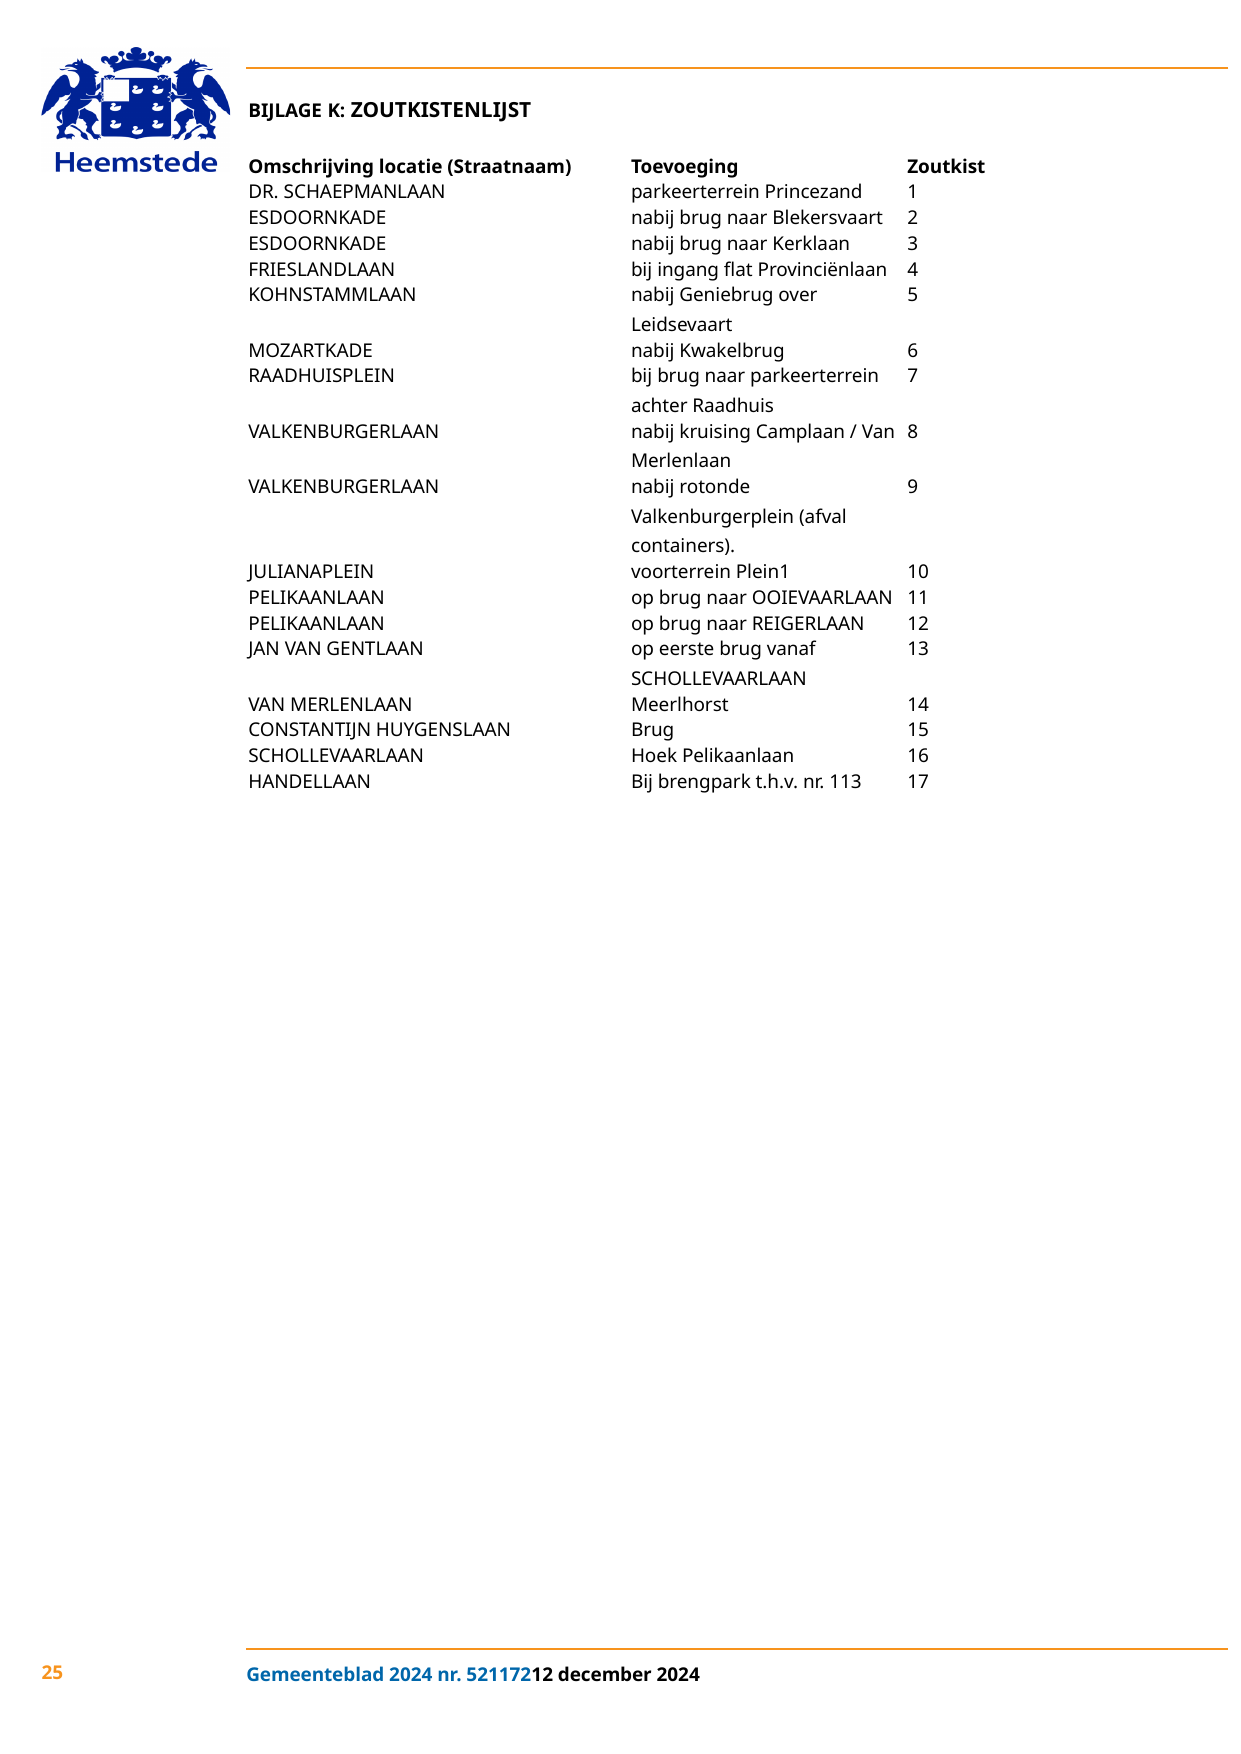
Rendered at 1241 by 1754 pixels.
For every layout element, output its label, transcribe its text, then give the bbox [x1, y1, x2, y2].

table_cell 15 [907, 716, 1152, 742]
table_cell 4 [907, 256, 1152, 282]
table_cell nabij Geniebrug over Leidsevaart [631, 282, 907, 337]
table_cell Brug [631, 716, 907, 742]
table_cell nabij brug naar Blekersvaart [631, 205, 907, 230]
text BIJLAGE K: ZOUTKISTENLIJST [248, 95, 1152, 123]
table_cell PELIKAANLAAN [248, 610, 631, 635]
table_cell 1 [907, 179, 1152, 204]
table_cell Meerlhorst [631, 691, 907, 716]
table_cell 8 [907, 418, 1152, 473]
table_cell op brug naar OOIEVAARLAAN [631, 584, 907, 610]
table_header Zoutkist [907, 153, 1152, 179]
table_cell nabij Kwakelbrug [631, 337, 907, 363]
table_cell FRIESLANDLAAN [248, 256, 631, 282]
table_cell MOZARTKADE [248, 337, 631, 363]
table_cell 17 [907, 768, 1152, 794]
table_cell 5 [907, 282, 1152, 337]
table_cell 10 [907, 558, 1152, 584]
table_cell bij ingang flat Provinciënlaan [631, 256, 907, 282]
picture [41, 47, 231, 172]
table_cell VAN MERLENLAAN [248, 691, 631, 716]
table_cell CONSTANTIJN HUYGENSLAAN [248, 716, 631, 742]
table_header Omschrijving locatie (Straatnaam) [248, 153, 631, 179]
table_cell 6 [907, 337, 1152, 363]
table_cell DR. SCHAEPMANLAAN [248, 179, 631, 204]
table_cell nabij rotonde Valkenburgerplein (afval containers). [631, 473, 907, 558]
table_cell Bij brengpark t.h.v. nr. 113 [631, 768, 907, 794]
table_cell voorterrein Plein1 [631, 558, 907, 584]
table_cell 2 [907, 205, 1152, 230]
table_cell PELIKAANLAAN [248, 584, 631, 610]
table_cell KOHNSTAMMLAAN [248, 282, 631, 337]
table_cell 13 [907, 635, 1152, 691]
table_cell Hoek Pelikaanlaan [631, 742, 907, 768]
table_cell JAN VAN GENTLAAN [248, 635, 631, 691]
table_cell op eerste brug vanaf SCHOLLEVAARLAAN [631, 635, 907, 691]
table_cell SCHOLLEVAARLAAN [248, 742, 631, 768]
table_cell 9 [907, 473, 1152, 558]
table_cell 16 [907, 742, 1152, 768]
table_cell parkeerterrein Princezand [631, 179, 907, 204]
table_cell bij brug naar parkeerterrein achter Raadhuis [631, 363, 907, 418]
table_cell nabij kruising Camplaan / Van Merlenlaan [631, 418, 907, 473]
table_cell JULIANAPLEIN [248, 558, 631, 584]
table_cell 3 [907, 230, 1152, 256]
table_cell HANDELLAAN [248, 768, 631, 794]
table_cell 11 [907, 584, 1152, 610]
table_cell ESDOORNKADE [248, 205, 631, 230]
table_cell 12 [907, 610, 1152, 635]
table_cell VALKENBURGERLAAN [248, 418, 631, 473]
table_cell ESDOORNKADE [248, 230, 631, 256]
table_header Toevoeging [631, 153, 907, 179]
table_cell RAADHUISPLEIN [248, 363, 631, 418]
table_cell VALKENBURGERLAAN [248, 473, 631, 558]
table_cell 14 [907, 691, 1152, 716]
table_cell op brug naar REIGERLAAN [631, 610, 907, 635]
table_cell 7 [907, 363, 1152, 418]
table_cell nabij brug naar Kerklaan [631, 230, 907, 256]
